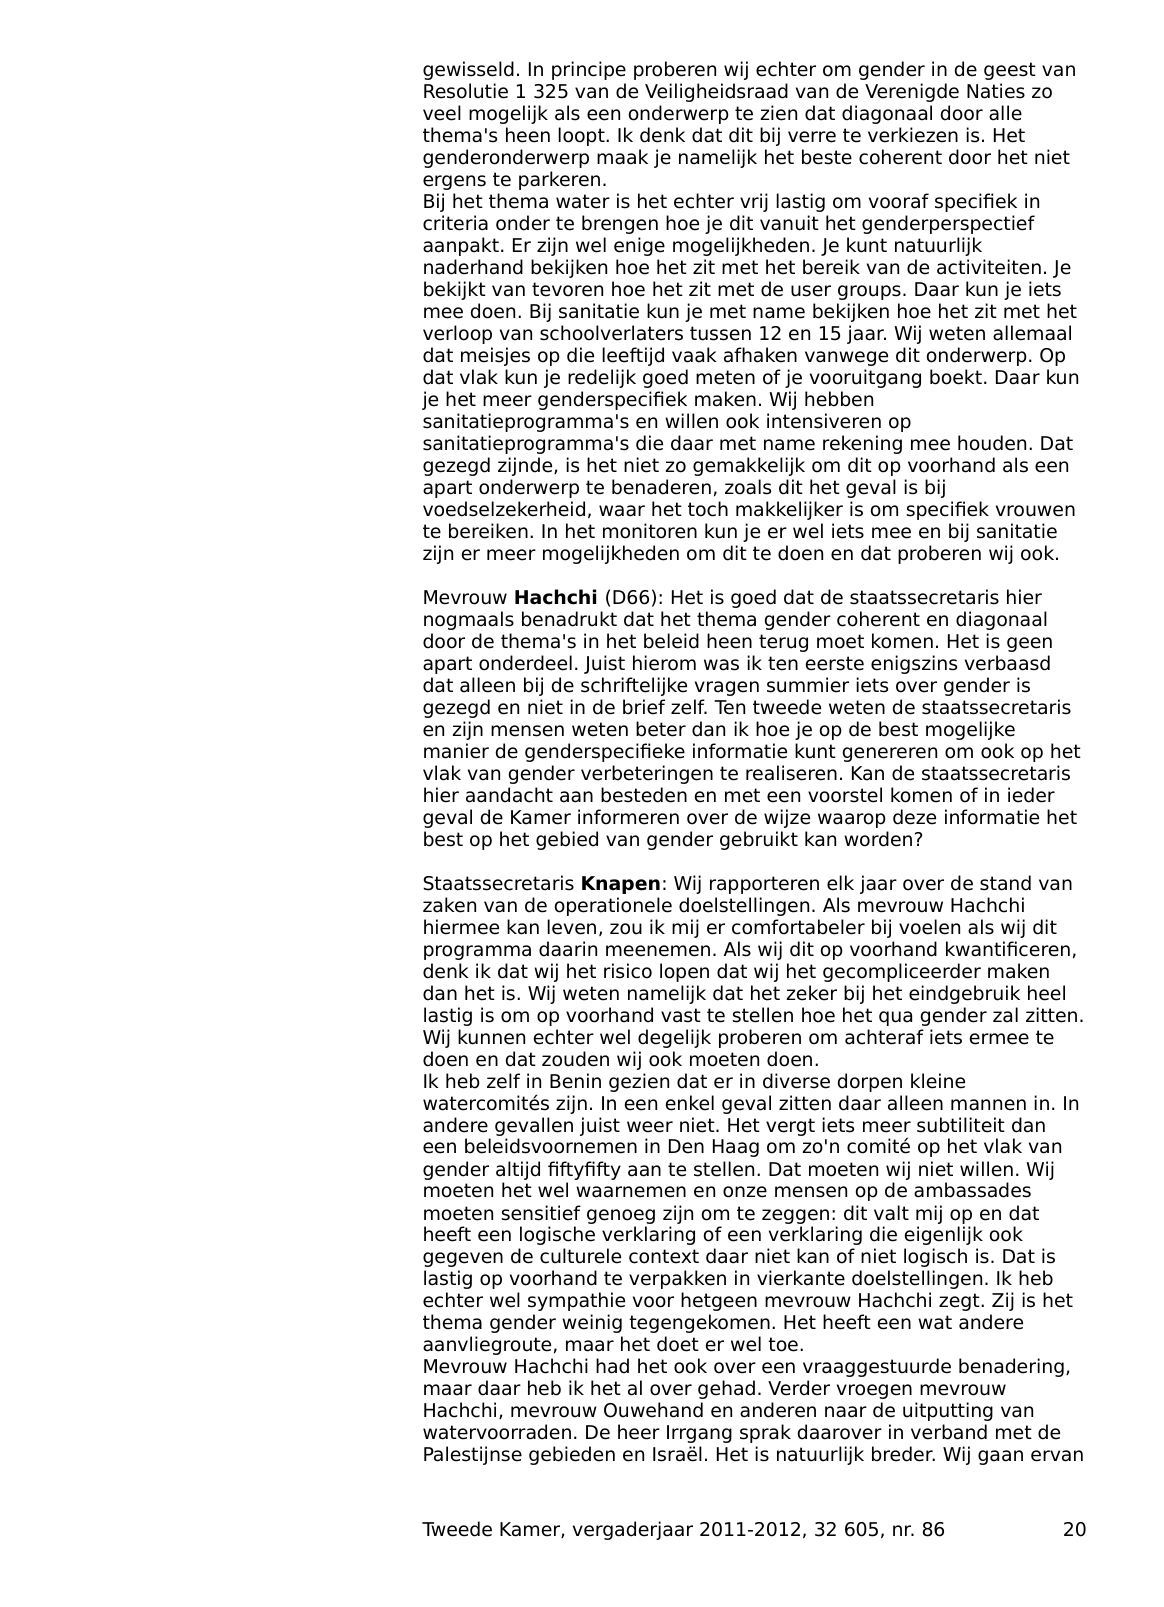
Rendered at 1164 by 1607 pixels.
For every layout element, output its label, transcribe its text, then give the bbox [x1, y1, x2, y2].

text Staatssecretaris Knapen: Wij rapporteren elk jaar over de stand van zaken van de operationele doelstellingen. Als mevrouw Hachchi hiermee kan leven, zou ik mij er comfortabeler bij voelen als wij dit programma daarin meenemen. Als wij dit op voorhand kwantificeren, denk ik dat wij het risico lopen dat wij het gecompliceerder maken dan het is. Wij weten namelijk dat het zeker bij het eindgebruik heel lastig is om op voorhand vast te stellen hoe het qua gender zal zitten. Wij kunnen echter wel degelijk proberen om achteraf iets ermee te doen en dat zouden wij ook moeten doen. [422, 873, 1087, 1071]
text Mevrouw Hachchi had het ook over een vraaggestuurde benadering, maar daar heb ik het al over gehad. Verder vroegen mevrouw Hachchi, mevrouw Ouwehand en anderen naar de uitputting van watervoorraden. De heer Irrgang sprak daarover in verband met de Palestijnse gebieden en Israël. Het is natuurlijk breder. Wij gaan ervan [422, 1356, 1087, 1466]
text Ik heb zelf in Benin gezien dat er in diverse dorpen kleine watercomités zijn. In een enkel geval zitten daar alleen mannen in. In andere gevallen juist weer niet. Het vergt iets meer subtiliteit dan een beleidsvoornemen in Den Haag om zo'n comité op het vlak van gender altijd fiftyfifty aan te stellen. Dat moeten wij niet willen. Wij moeten het wel waarnemen en onze mensen op de ambassades moeten sensitief genoeg zijn om te zeggen: dit valt mij op en dat heeft een logische verklaring of een verklaring die eigenlijk ook gegeven de culturele context daar niet kan of niet logisch is. Dat is lastig op voorhand te verpakken in vierkante doelstellingen. Ik heb echter wel sympathie voor hetgeen mevrouw Hachchi zegt. Zij is het thema gender weinig tegengekomen. Het heeft een wat andere aanvliegroute, maar het doet er wel toe. [422, 1071, 1087, 1356]
text Mevrouw Hachchi (D66): Het is goed dat de staatssecretaris hier nogmaals benadrukt dat het thema gender coherent en diagonaal door de thema's in het beleid heen terug moet komen. Het is geen apart onderdeel. Juist hierom was ik ten eerste enigszins verbaasd dat alleen bij de schriftelijke vragen summier iets over gender is gezegd en niet in de brief zelf. Ten tweede weten de staatssecretaris en zijn mensen weten beter dan ik hoe je op de best mogelijke manier de genderspecifieke informatie kunt genereren om ook op het vlak van gender verbeteringen te realiseren. Kan de staatssecretaris hier aandacht aan besteden en met een voorstel komen of in ieder geval de Kamer informeren over de wijze waarop deze informatie het best op het gebied van gender gebruikt kan worden? [422, 587, 1087, 851]
text gewisseld. In principe proberen wij echter om gender in de geest van Resolutie 1 325 van de Veiligheidsraad van de Verenigde Naties zo veel mogelijk als een onderwerp te zien dat diagonaal door alle thema's heen loopt. Ik denk dat dit bij verre te verkiezen is. Het genderonderwerp maak je namelijk het beste coherent door het niet ergens te parkeren. [422, 59, 1087, 191]
text Bij het thema water is het echter vrij lastig om vooraf specifiek in criteria onder te brengen hoe je dit vanuit het genderperspectief aanpakt. Er zijn wel enige mogelijkheden. Je kunt natuurlijk naderhand bekijken hoe het zit met het bereik van de activiteiten. Je bekijkt van tevoren hoe het zit met de user groups. Daar kun je iets mee doen. Bij sanitatie kun je met name bekijken hoe het zit met het verloop van schoolverlaters tussen 12 en 15 jaar. Wij weten allemaal dat meisjes op die leeftijd vaak afhaken vanwege dit onderwerp. Op dat vlak kun je redelijk goed meten of je vooruitgang boekt. Daar kun je het meer genderspecifiek maken. Wij hebben sanitatieprogramma's en willen ook intensiveren op sanitatieprogramma's die daar met name rekening mee houden. Dat gezegd zijnde, is het niet zo gemakkelijk om dit op voorhand als een apart onderwerp te benaderen, zoals dit het geval is bij voedselzekerheid, waar het toch makkelijker is om specifiek vrouwen te bereiken. In het monitoren kun je er wel iets mee en bij sanitatie zijn er meer mogelijkheden om dit te doen en dat proberen wij ook. [422, 191, 1087, 564]
